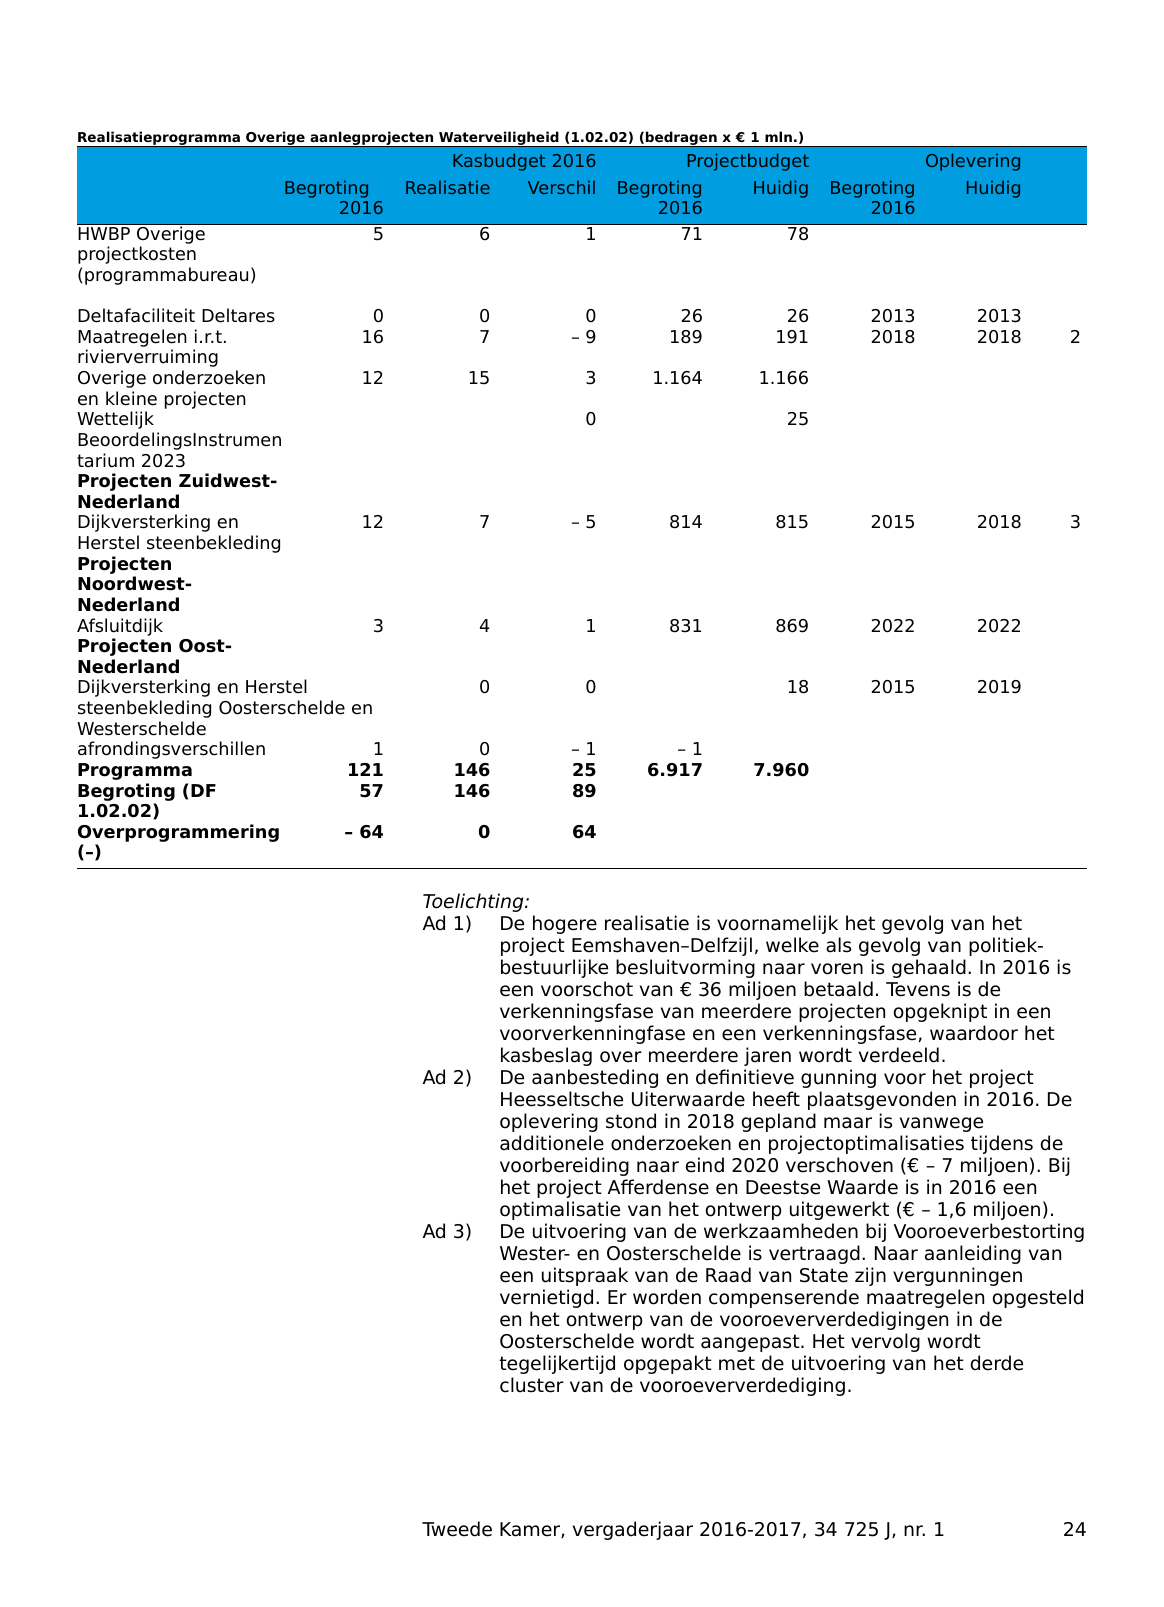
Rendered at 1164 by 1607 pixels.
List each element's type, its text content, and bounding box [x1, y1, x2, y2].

table_cell 1 [496, 225, 602, 286]
table_cell Begroting [284, 172, 390, 198]
table_cell Projectbudget [602, 147, 815, 172]
table_cell 3 [1028, 513, 1087, 554]
table_cell 2019 [921, 678, 1027, 739]
table_cell [1028, 678, 1087, 739]
table_cell 5 [284, 225, 390, 286]
table_cell 2016 [815, 198, 921, 224]
table_cell Projecten Oost-Nederland [77, 636, 283, 677]
table_cell [1028, 286, 1087, 306]
table_cell [921, 739, 1027, 760]
table_cell [815, 822, 921, 868]
table_cell [77, 198, 283, 224]
table_cell [390, 636, 496, 677]
table_cell [284, 471, 390, 512]
table_cell [1028, 306, 1087, 327]
table_cell Maatregelen i.r.t. rivierverruiming [77, 327, 283, 368]
table_cell 4 [390, 616, 496, 636]
table_cell – 1 [496, 739, 602, 760]
table_cell [1028, 554, 1087, 616]
table_cell [390, 471, 496, 512]
table_cell [815, 554, 921, 616]
table_cell [921, 822, 1027, 868]
table_cell [709, 554, 815, 616]
table_cell – 64 [284, 822, 390, 868]
table_cell 6 [390, 225, 496, 286]
text Ad 3) De uitvoering van de werkzaamheden bij Vooroeverbestorting Wester- en Oosterschelde is vertraagd. Naar aanleiding van een uitspraak van de Raad van State zijn vergunningen vernietigd. Er worden compenserende maatregelen opgesteld en het ontwerp van de vooroeververdedigingen in de Oosterschelde wordt aangepast. Het vervolg wordt tegelijkertijd opgepakt met de uitvoering van het derde cluster van de vooroeververdediging. [422, 1221, 1087, 1396]
table_cell 89 [496, 781, 602, 822]
table_cell 7 [390, 513, 496, 554]
table_cell [496, 554, 602, 616]
table_cell 7 [390, 327, 496, 368]
table_cell 78 [709, 225, 815, 286]
table_cell [815, 739, 921, 760]
table_cell 191 [709, 327, 815, 368]
table_cell – 5 [496, 513, 602, 554]
table_cell 1.166 [709, 368, 815, 409]
table_cell 2015 [815, 678, 921, 739]
table_cell Begroting [815, 172, 921, 198]
table_cell [815, 781, 921, 822]
table_cell [602, 471, 709, 512]
table_cell 814 [602, 513, 709, 554]
table_cell [815, 225, 921, 286]
table_cell [1028, 225, 1087, 286]
table_cell 1.164 [602, 368, 709, 409]
table_cell 121 [284, 760, 390, 781]
table_cell [284, 286, 390, 306]
table_cell [921, 636, 1027, 677]
table_cell 2016 [602, 198, 709, 224]
table_cell 2015 [815, 513, 921, 554]
table_cell [496, 636, 602, 677]
table_cell 0 [390, 822, 496, 868]
table_cell [390, 409, 496, 471]
table_cell [390, 198, 496, 224]
table_cell [1028, 409, 1087, 471]
table_cell 2013 [815, 306, 921, 327]
table_cell 0 [496, 409, 602, 471]
table_cell Huidig [921, 172, 1027, 198]
table_cell 1 [496, 616, 602, 636]
table_cell [815, 368, 921, 409]
table_cell [1028, 368, 1087, 409]
table_cell 2018 [921, 327, 1027, 368]
table_cell 25 [709, 409, 815, 471]
table_cell [709, 636, 815, 677]
table_cell [815, 409, 921, 471]
table_cell Projecten Noordwest-Nederland [77, 554, 283, 616]
table_cell [602, 822, 709, 868]
table_cell [921, 554, 1027, 616]
table_cell afrondingsverschillen [77, 739, 283, 760]
table_cell [921, 471, 1027, 512]
table_cell 0 [496, 678, 602, 739]
table_cell 0 [284, 306, 390, 327]
table_cell Overprogrammering (–) [77, 822, 283, 868]
table_cell 146 [390, 781, 496, 822]
table_cell [284, 409, 390, 471]
table_cell 0 [390, 739, 496, 760]
table_cell 2018 [815, 327, 921, 368]
table_cell Deltafaciliteit Deltares [77, 306, 283, 327]
table_cell [921, 368, 1027, 409]
table_cell [815, 286, 921, 306]
table_cell 12 [284, 513, 390, 554]
table_cell 2016 [284, 198, 390, 224]
table_cell 18 [709, 678, 815, 739]
table_cell [709, 781, 815, 822]
table_cell 25 [496, 760, 602, 781]
table_cell [709, 739, 815, 760]
table_cell [1028, 781, 1087, 822]
table_cell 64 [496, 822, 602, 868]
table_cell 3 [496, 368, 602, 409]
table_cell [284, 554, 390, 616]
table_cell [1028, 760, 1087, 781]
table_cell [496, 198, 602, 224]
table_cell [1028, 471, 1087, 512]
table_cell [1028, 198, 1087, 224]
subtitle Toelichting: [422, 891, 1087, 913]
table_cell [921, 760, 1027, 781]
table_cell 6.917 [602, 760, 709, 781]
table_cell 2013 [921, 306, 1027, 327]
table_cell 12 [284, 368, 390, 409]
table_cell – 1 [602, 739, 709, 760]
table_cell 146 [390, 760, 496, 781]
table_header Realisatieprogramma Overige aanlegprojecten Waterveiligheid (1.02.02) (bedragen x € 1 mln.) [77, 130, 1087, 146]
table_cell 0 [496, 306, 602, 327]
table_cell [602, 678, 709, 739]
table_cell 0 [390, 306, 496, 327]
table_cell 15 [390, 368, 496, 409]
table_cell Kasbudget 2016 [284, 147, 602, 172]
table_cell [1028, 172, 1087, 198]
table_cell HWBP Overige projectkosten (programmabureau) [77, 225, 283, 286]
table_cell [284, 636, 390, 677]
table_cell 7.960 [709, 760, 815, 781]
table_cell [602, 636, 709, 677]
table_cell 2022 [921, 616, 1027, 636]
table_cell [815, 471, 921, 512]
table_cell [1028, 147, 1087, 172]
table_cell 16 [284, 327, 390, 368]
table_cell [815, 636, 921, 677]
table_cell [709, 822, 815, 868]
table_cell Begroting [602, 172, 709, 198]
table_cell 26 [602, 306, 709, 327]
table_cell 2018 [921, 513, 1027, 554]
table_cell 2 [1028, 327, 1087, 368]
table_cell [921, 409, 1027, 471]
table_cell [496, 286, 602, 306]
table_cell [1028, 636, 1087, 677]
text Ad 1) De hogere realisatie is voornamelijk het gevolg van het project Eemshaven–Delfzijl, welke als gevolg van politiek-bestuurlijke besluitvorming naar voren is gehaald. In 2016 is een voorschot van € 36 miljoen betaald. Tevens is de verkenningsfase van meerdere projecten opgeknipt in een voorverkenningfase en een verkenningsfase, waardoor het kasbeslag over meerdere jaren wordt verdeeld. [422, 913, 1087, 1067]
table_cell 71 [602, 225, 709, 286]
table_cell [602, 554, 709, 616]
table_cell Oplevering [815, 147, 1027, 172]
table_cell [602, 409, 709, 471]
table_cell [709, 286, 815, 306]
table_cell [709, 198, 815, 224]
table_cell [602, 781, 709, 822]
table_cell – 9 [496, 327, 602, 368]
table_cell Projecten Zuidwest-Nederland [77, 471, 283, 512]
table_cell [496, 471, 602, 512]
table_cell [921, 225, 1027, 286]
table_cell 831 [602, 616, 709, 636]
table_cell 189 [602, 327, 709, 368]
table_cell 2022 [815, 616, 921, 636]
table_cell Wettelijk BeoordelingsInstrumentarium 2023 [77, 409, 283, 471]
table_cell 57 [284, 781, 390, 822]
table_cell 1 [284, 739, 390, 760]
table_cell [921, 198, 1027, 224]
table_cell [921, 286, 1027, 306]
table_cell 815 [709, 513, 815, 554]
table_cell Realisatie [390, 172, 496, 198]
table_cell [602, 286, 709, 306]
table_cell [815, 760, 921, 781]
table_cell [1028, 616, 1087, 636]
table_cell [1028, 822, 1087, 868]
table_cell [1028, 739, 1087, 760]
table_cell Verschil [496, 172, 602, 198]
table_cell Overige onderzoeken en kleine projecten [77, 368, 283, 409]
table_cell [921, 781, 1027, 822]
table_cell Huidig [709, 172, 815, 198]
table_cell Dijkversterking en Herstel steenbekleding Oosterschelde en Westerschelde [77, 678, 390, 739]
table_cell Begroting (DF 1.02.02) [77, 781, 283, 822]
table_cell 3 [284, 616, 390, 636]
text Ad 2) De aanbesteding en definitieve gunning voor het project Heesseltsche Uiterwaarde heeft plaatsgevonden in 2016. De oplevering stond in 2018 gepland maar is vanwege additionele onderzoeken en projectoptimalisaties tijdens de voorbereiding naar eind 2020 verschoven (€ – 7 miljoen). Bij het project Afferdense en Deestse Waarde is in 2016 een optimalisatie van het ontwerp uitgewerkt (€ – 1,6 miljoen). [422, 1067, 1087, 1221]
table_cell [390, 554, 496, 616]
table_cell 26 [709, 306, 815, 327]
table_cell Dijkversterking en Herstel steenbekleding [77, 513, 283, 554]
table_cell [77, 147, 283, 172]
table_cell Afsluitdijk [77, 616, 283, 636]
table_cell Programma [77, 760, 283, 781]
table_cell [709, 471, 815, 512]
table_cell 0 [390, 678, 496, 739]
table_cell [390, 286, 496, 306]
table_cell 869 [709, 616, 815, 636]
table_cell [77, 286, 283, 306]
